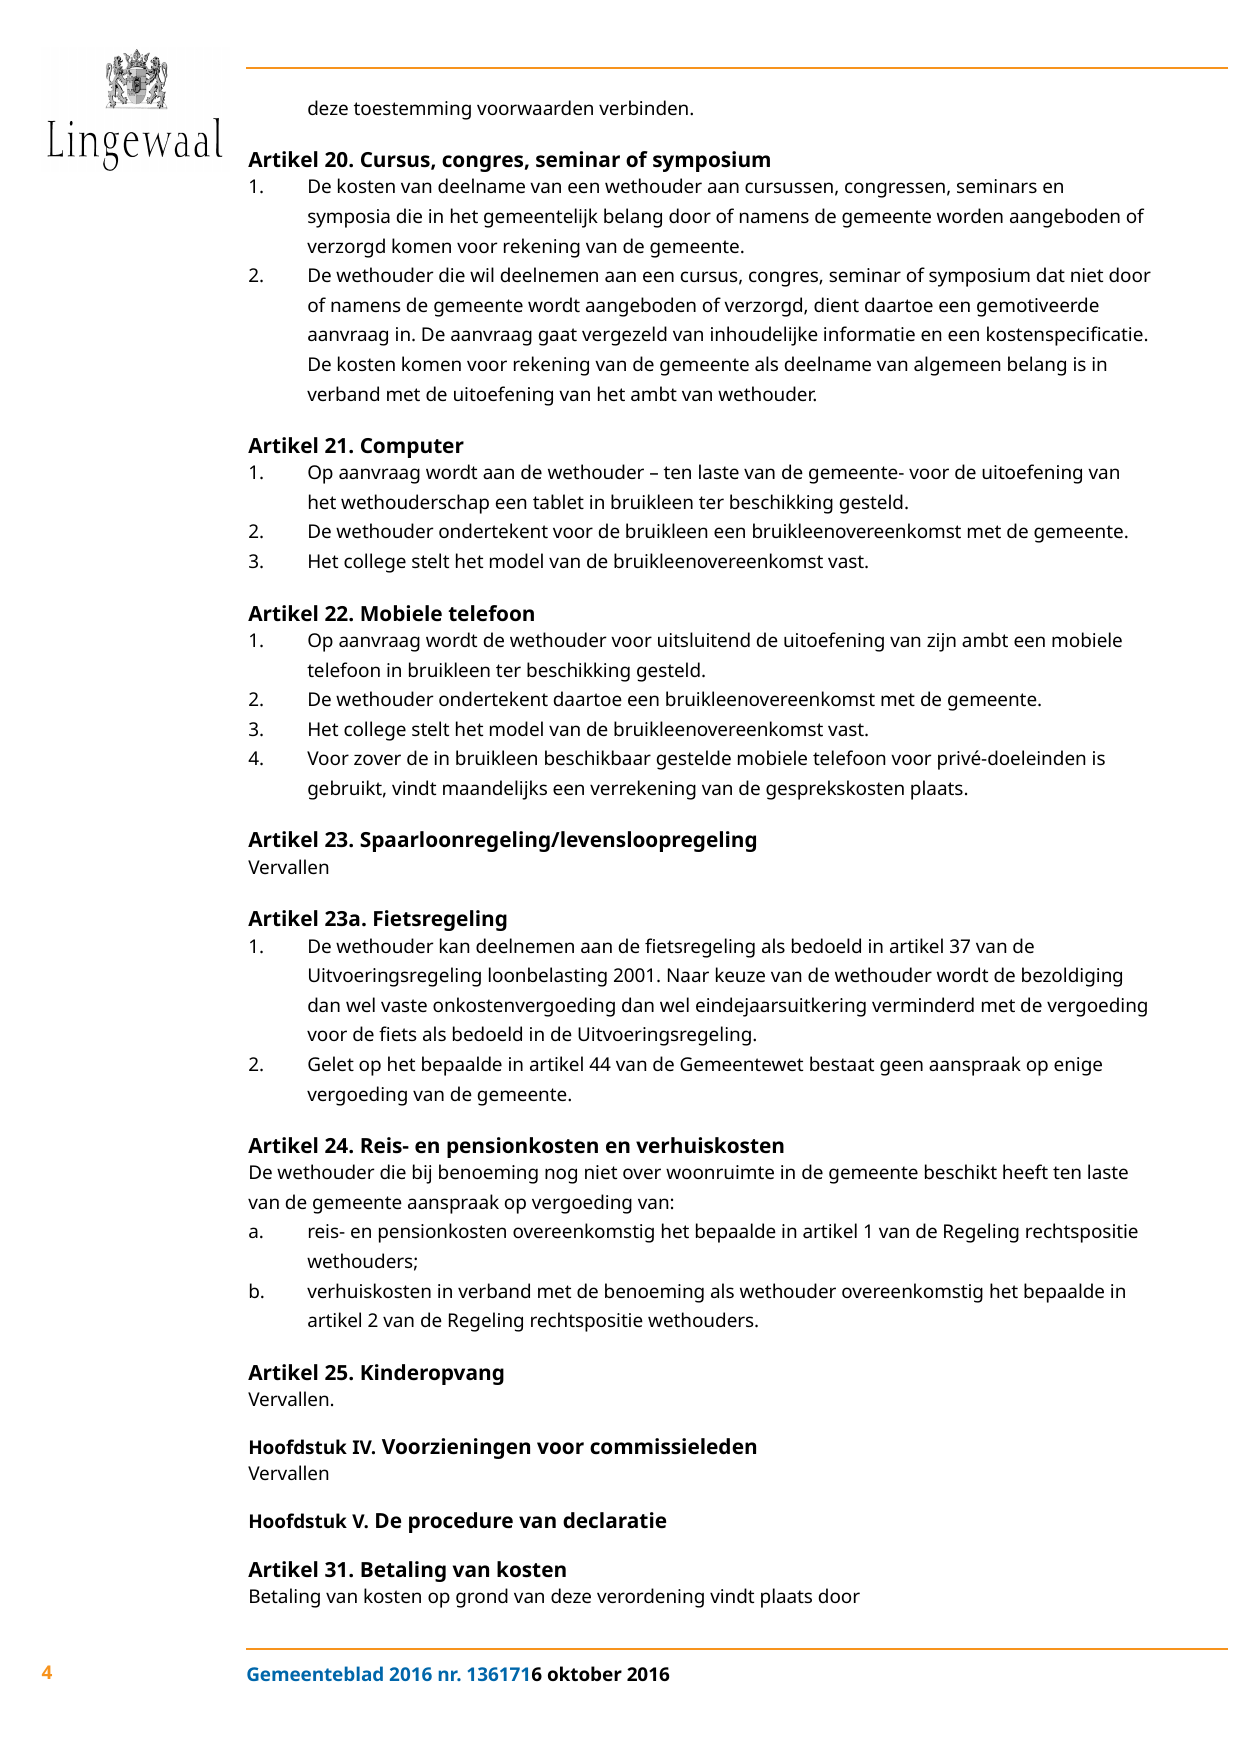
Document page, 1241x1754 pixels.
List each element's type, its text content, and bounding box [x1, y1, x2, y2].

text Artikel 21. Computer [248, 431, 1152, 459]
list reis- en pensionkosten overeenkomstig het bepaalde in artikel 1 van de Regeling rechtspositie wethouders; [248, 1219, 1152, 1274]
list Op aanvraag wordt aan de wethouder – ten laste van de gemeente- voor de uitoefening van het wethouderschap een tablet in bruikleen ter beschikking gesteld. [248, 459, 1152, 515]
text Vervallen. [248, 1386, 1152, 1412]
list deze toestemming voorwaarden verbinden. [248, 95, 1152, 121]
text Artikel 24. Reis- en pensionkosten en verhuiskosten [248, 1131, 1152, 1159]
list Het college stelt het model van de bruikleenovereenkomst vast. [248, 548, 1152, 574]
list De wethouder die wil deelnemen aan een cursus, congres, seminar of symposium dat niet door of namens de gemeente wordt aangeboden of verzorgd, dient daartoe een gemotiveerde aanvraag in. De aanvraag gaat vergezeld van inhoudelijke informatie en een kostenspecificatie. De kosten komen voor rekening van de gemeente als deelname van algemeen belang is in verband met de uitoefening van het ambt van wethouder. [248, 262, 1152, 406]
text Vervallen [248, 1460, 1152, 1486]
text Artikel 31. Betaling van kosten [248, 1555, 1152, 1584]
text Hoofdstuk V. De procedure van declaratie [248, 1506, 1152, 1534]
text Artikel 23. Spaarloonregeling/levensloopregeling [248, 826, 1152, 854]
list verhuiskosten in verband met de benoeming als wethouder overeenkomstig het bepaalde in artikel 2 van de Regeling rechtspositie wethouders. [248, 1278, 1152, 1333]
list Het college stelt het model van de bruikleenovereenkomst vast. [248, 716, 1152, 742]
list De wethouder ondertekent daartoe een bruikleenovereenkomst met de gemeente. [248, 686, 1152, 712]
list Voor zover de in bruikleen beschikbaar gestelde mobiele telefoon voor privé-doeleinden is gebruikt, vindt maandelijks een verrekening van de gesprekskosten plaats. [248, 746, 1152, 801]
text Artikel 25. Kinderopvang [248, 1358, 1152, 1386]
text Betaling van kosten op grond van deze verordening vindt plaats door [248, 1584, 1152, 1609]
list De wethouder kan deelnemen aan de fietsregeling als bedoeld in artikel 37 van de Uitvoeringsregeling loonbelasting 2001. Naar keuze van de wethouder wordt de bezoldiging dan wel vaste onkostenvergoeding dan wel eindejaarsuitkering verminderd met de vergoeding voor de fiets als bedoeld in de Uitvoeringsregeling. [248, 933, 1152, 1047]
picture [41, 47, 231, 172]
text Vervallen [248, 854, 1152, 880]
text Artikel 20. Cursus, congres, seminar of symposium [248, 145, 1152, 174]
list De wethouder ondertekent voor de bruikleen een bruikleenovereenkomst met de gemeente. [248, 519, 1152, 544]
text De wethouder die bij benoeming nog niet over woonruimte in de gemeente beschikt heeft ten laste van de gemeente aanspraak op vergoeding van: [248, 1159, 1152, 1215]
list De kosten van deelname van een wethouder aan cursussen, congressen, seminars en symposia die in het gemeentelijk belang door of namens de gemeente worden aangeboden of verzorgd komen voor rekening van de gemeente. [248, 174, 1152, 258]
list Op aanvraag wordt de wethouder voor uitsluitend de uitoefening van zijn ambt een mobiele telefoon in bruikleen ter beschikking gesteld. [248, 627, 1152, 682]
list Gelet op het bepaalde in artikel 44 van de Gemeentewet bestaat geen aanspraak op enige vergoeding van de gemeente. [248, 1051, 1152, 1106]
text Artikel 23a. Fietsregeling [248, 904, 1152, 933]
text Artikel 22. Mobiele telefoon [248, 599, 1152, 627]
text Hoofdstuk IV. Voorzieningen voor commissieleden [248, 1432, 1152, 1460]
